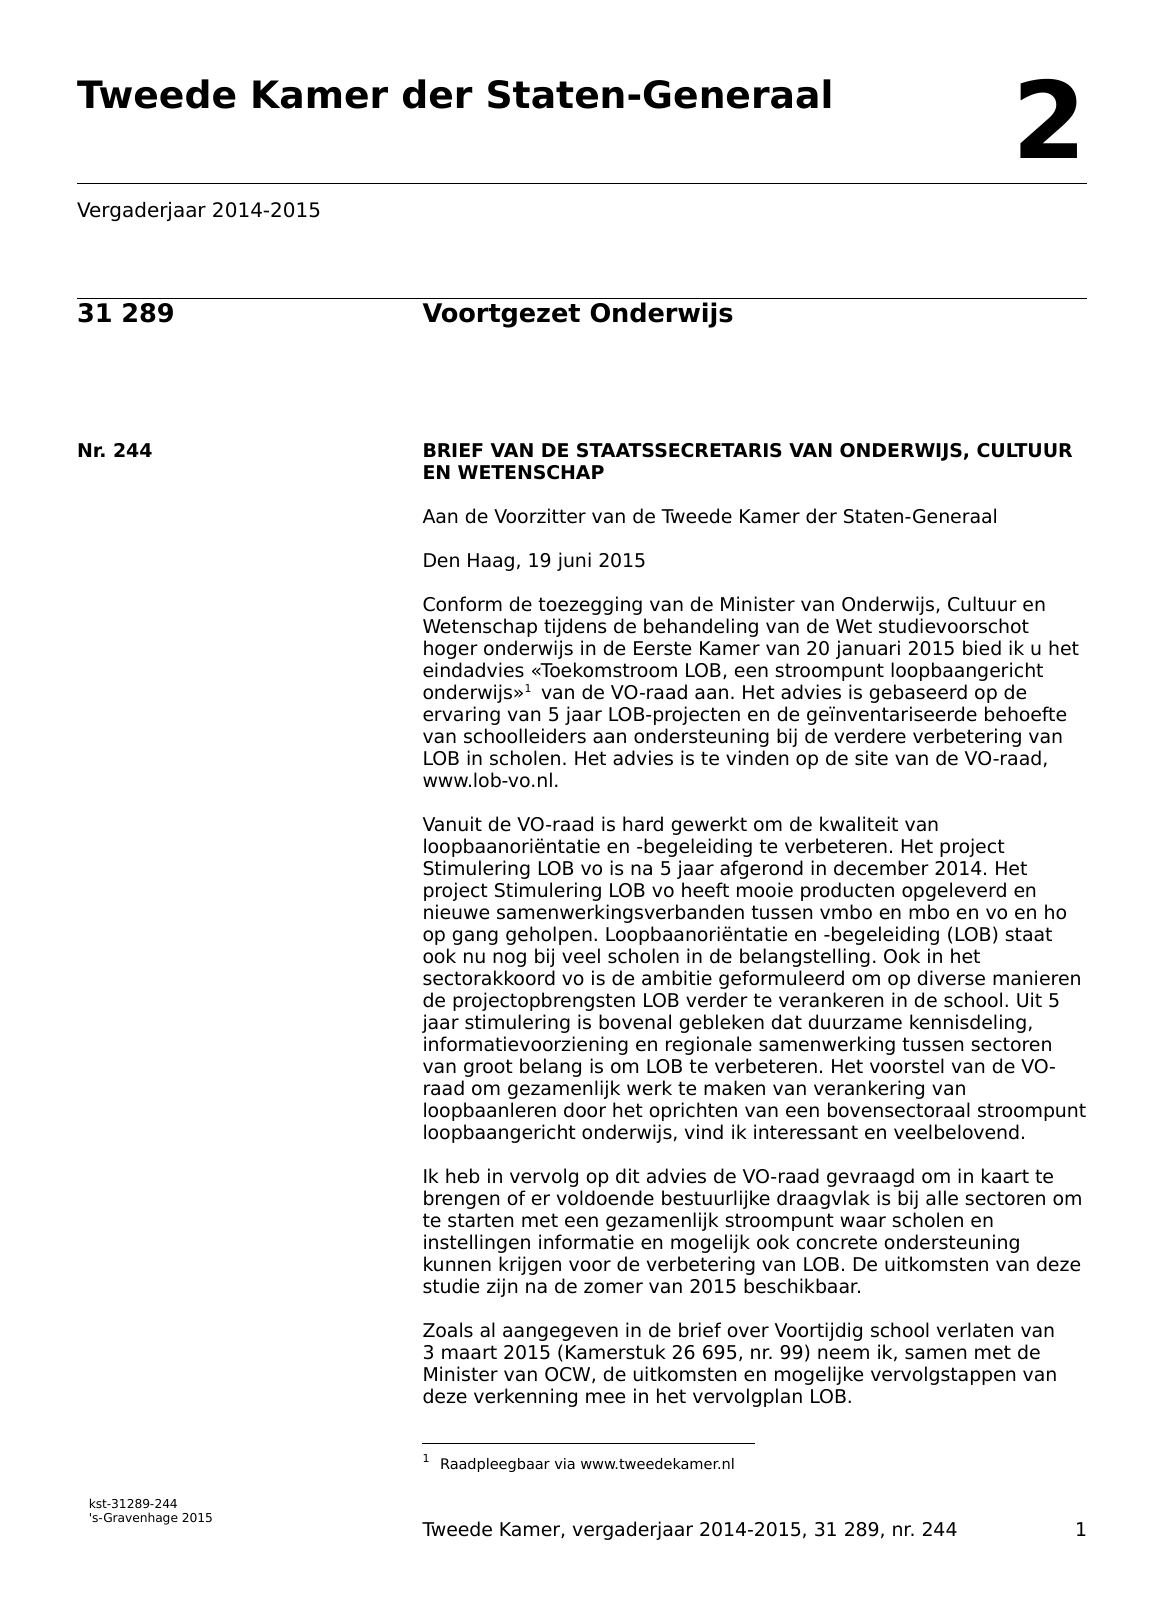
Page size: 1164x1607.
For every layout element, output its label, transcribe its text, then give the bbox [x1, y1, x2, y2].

text Vanuit de VO-raad is hard gewerkt om de kwaliteit van loopbaanoriëntatie en -begeleiding te verbeteren. Het project Stimulering LOB vo is na 5 jaar afgerond in december 2014. Het project Stimulering LOB vo heeft mooie producten opgeleverd en nieuwe samenwerkingsverbanden tussen vmbo en mbo en vo en ho op gang geholpen. Loopbaanoriëntatie en -begeleiding (LOB) staat ook nu nog bij veel scholen in de belangstelling. Ook in het sectorakkoord vo is de ambitie geformuleerd om op diverse manieren de projectopbrengsten LOB verder te verankeren in de school. Uit 5 jaar stimulering is bovenal gebleken dat duurzame kennisdeling, informatievoorziening en regionale samenwerking tussen sectoren van groot belang is om LOB te verbeteren. Het voorstel van de VO-raad om gezamenlijk werk te maken van verankering van loopbaanleren door het oprichten van een bovensectoraal stroompunt loopbaangericht onderwijs, vind ik interessant en veelbelovend. [422, 814, 1087, 1144]
text Aan de Voorzitter van de Tweede Kamer der Staten-Generaal [422, 506, 1087, 528]
text Zoals al aangegeven in de brief over Voortijdig school verlaten van 3 maart 2015 (Kamerstuk 26 695, nr. 99) neem ik, samen met de Minister van OCW, de uitkomsten en mogelijke vervolgstappen van deze verkenning mee in het vervolgplan LOB. [422, 1320, 1087, 1408]
table_header Tweede Kamer der Staten-Generaal [77, 59, 886, 183]
table_cell Vergaderjaar 2014-2015 [77, 184, 1087, 298]
text Raadpleegbaar via www.tweedekamer.nl [422, 1452, 1087, 1474]
subtitle 31 289 Voortgezet Onderwijs [77, 299, 1087, 329]
table_header 2 [886, 59, 1087, 183]
text Ik heb in vervolg op dit advies de VO-raad gevraagd om in kaart te brengen of er voldoende bestuurlijke draagvlak is bij alle sectoren om te starten met een gezamenlijk stroompunt waar scholen en instellingen informatie en mogelijk ook concrete ondersteuning kunnen krijgen voor de verbetering van LOB. De uitkomsten van deze studie zijn na de zomer van 2015 beschikbaar. [422, 1166, 1087, 1298]
text kst-31289-244 [88, 1497, 323, 1511]
text Conform de toezegging van de Minister van Onderwijs, Cultuur en Wetenschap tijdens de behandeling van de Wet studievoorschot hoger onderwijs in de Eerste Kamer van 20 januari 2015 bied ik u het eindadvies «Toekomstroom LOB, een stroompunt loopbaangericht onderwijs» van de VO-raad aan. Het advies is gebaseerd op de ervaring van 5 jaar LOB-projecten en de geïnventariseerde behoefte van schoolleiders aan ondersteuning bij de verdere verbetering van LOB in scholen. Het advies is te vinden op de site van de VO-raad, www.lob-vo.nl. [422, 594, 1087, 792]
text Den Haag, 19 juni 2015 [422, 550, 1087, 572]
subtitle Nr. 244 BRIEF VAN DE STAATSSECRETARIS VAN ONDERWIJS, CULTUUR EN WETENSCHAP [77, 440, 1087, 484]
text 's-Gravenhage 2015 [88, 1511, 323, 1525]
